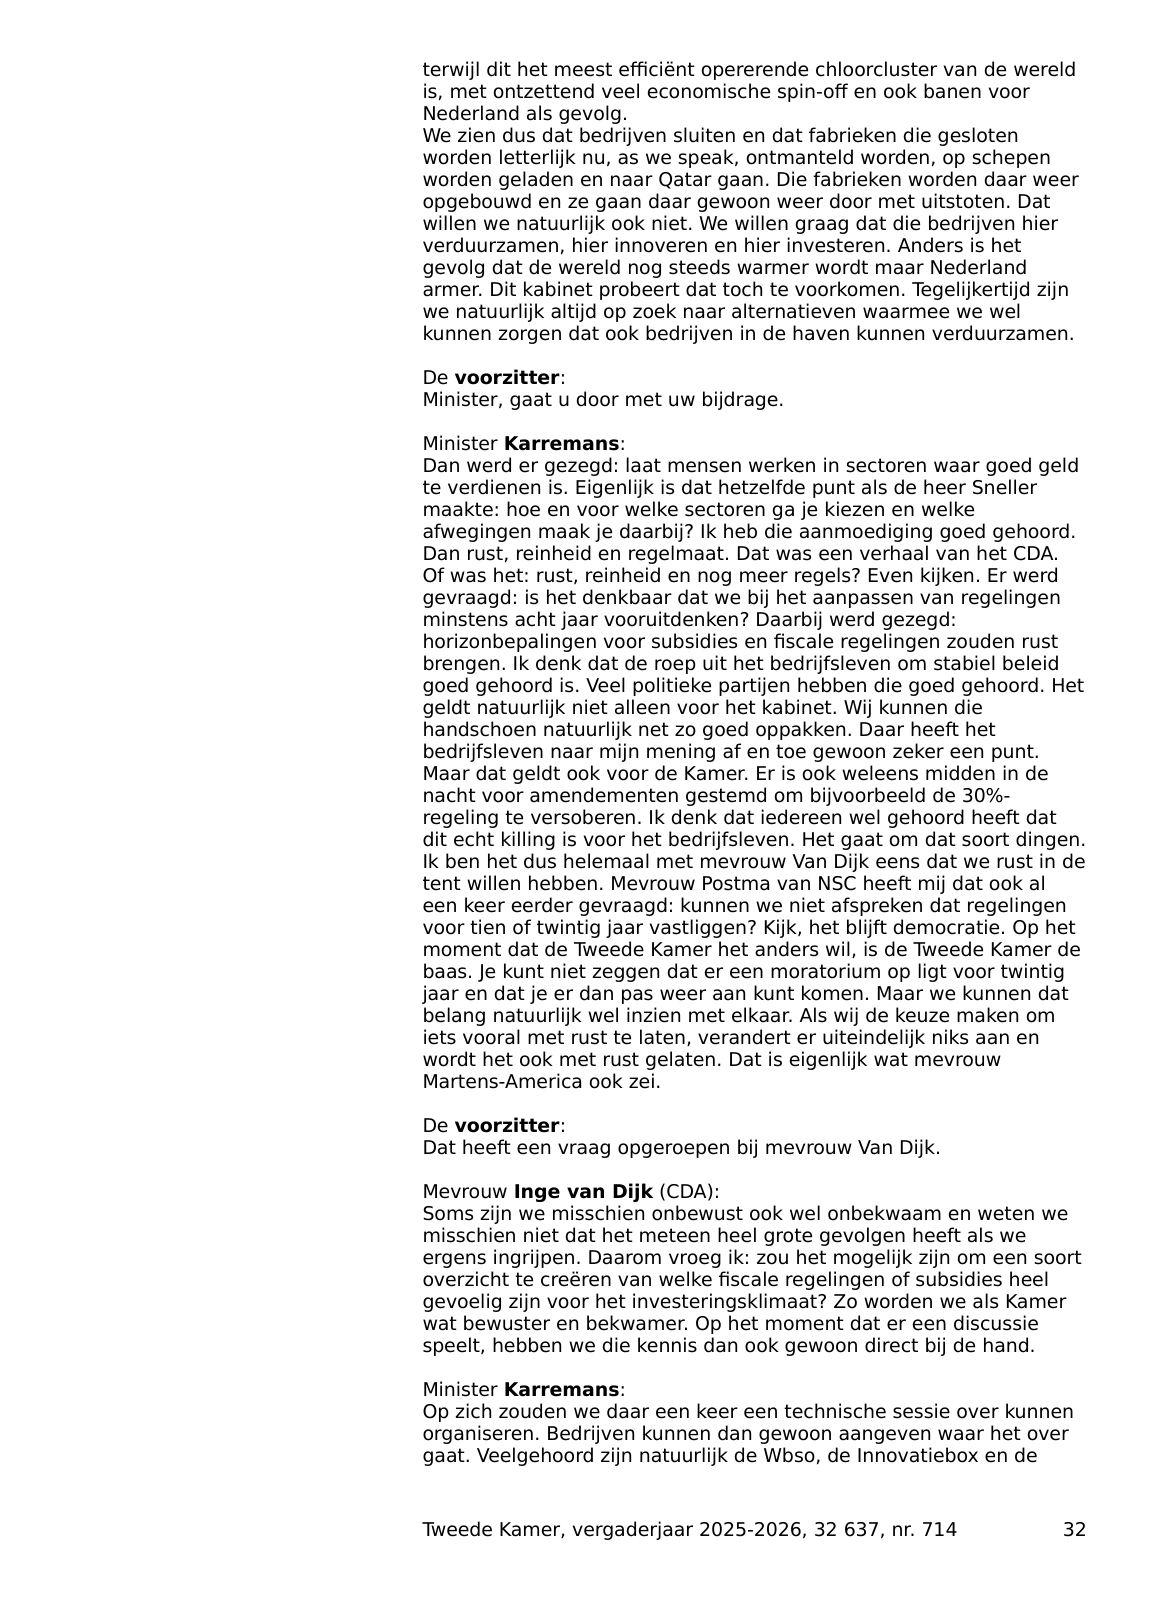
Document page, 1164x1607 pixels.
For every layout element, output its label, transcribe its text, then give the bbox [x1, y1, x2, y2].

text Ik ben het dus helemaal met mevrouw Van Dijk eens dat we rust in de tent willen hebben. Mevrouw Postma van NSC heeft mij dat ook al een keer eerder gevraagd: kunnen we niet afspreken dat regelingen voor tien of twintig jaar vastliggen? Kijk, het blijft democratie. Op het moment dat de Tweede Kamer het anders wil, is de Tweede Kamer de baas. Je kunt niet zeggen dat er een moratorium op ligt voor twintig jaar en dat je er dan pas weer aan kunt komen. Maar we kunnen dat belang natuurlijk wel inzien met elkaar. Als wij de keuze maken om iets vooral met rust te laten, verandert er uiteindelijk niks aan en wordt het ook met rust gelaten. Dat is eigenlijk wat mevrouw Martens-America ook zei. [422, 851, 1087, 1092]
text Op zich zouden we daar een keer een technische sessie over kunnen organiseren. Bedrijven kunnen dan gewoon aangeven waar het over gaat. Veelgehoord zijn natuurlijk de Wbso, de Innovatiebox en de [422, 1401, 1087, 1467]
text Dan rust, reinheid en regelmaat. Dat was een verhaal van het CDA. Of was het: rust, reinheid en nog meer regels? Even kijken. Er werd gevraagd: is het denkbaar dat we bij het aanpassen van regelingen minstens acht jaar vooruitdenken? Daarbij werd gezegd: horizonbepalingen voor subsidies en fiscale regelingen zouden rust brengen. Ik denk dat de roep uit het bedrijfsleven om stabiel beleid goed gehoord is. Veel politieke partijen hebben die goed gehoord. Het geldt natuurlijk niet alleen voor het kabinet. Wij kunnen die handschoen natuurlijk net zo goed oppakken. Daar heeft het bedrijfsleven naar mijn mening af en toe gewoon zeker een punt. Maar dat geldt ook voor de Kamer. Er is ook weleens midden in de nacht voor amendementen gestemd om bijvoorbeeld de 30%-regeling te versoberen. Ik denk dat iedereen wel gehoord heeft dat dit echt killing is voor het bedrijfsleven. Het gaat om dat soort dingen. [422, 543, 1087, 851]
text De voorzitter: [422, 1115, 1087, 1137]
text Dan werd er gezegd: laat mensen werken in sectoren waar goed geld te verdienen is. Eigenlijk is dat hetzelfde punt als de heer Sneller maakte: hoe en voor welke sectoren ga je kiezen en welke afwegingen maak je daarbij? Ik heb die aanmoediging goed gehoord. [422, 455, 1087, 543]
text We zien dus dat bedrijven sluiten en dat fabrieken die gesloten worden letterlijk nu, as we speak, ontmanteld worden, op schepen worden geladen en naar Qatar gaan. Die fabrieken worden daar weer opgebouwd en ze gaan daar gewoon weer door met uitstoten. Dat willen we natuurlijk ook niet. We willen graag dat die bedrijven hier verduurzamen, hier innoveren en hier investeren. Anders is het gevolg dat de wereld nog steeds warmer wordt maar Nederland armer. Dit kabinet probeert dat toch te voorkomen. Tegelijkertijd zijn we natuurlijk altijd op zoek naar alternatieven waarmee we wel kunnen zorgen dat ook bedrijven in de haven kunnen verduurzamen. [422, 125, 1087, 345]
text De voorzitter: [422, 367, 1087, 389]
text terwijl dit het meest efficiënt opererende chloorcluster van de wereld is, met ontzettend veel economische spin-off en ook banen voor Nederland als gevolg. [422, 59, 1087, 125]
text Minister Karremans: [422, 1379, 1087, 1401]
text Minister, gaat u door met uw bijdrage. [422, 389, 1087, 411]
text Dat heeft een vraag opgeroepen bij mevrouw Van Dijk. [422, 1137, 1087, 1159]
text Mevrouw Inge van Dijk (CDA): [422, 1181, 1087, 1203]
text Soms zijn we misschien onbewust ook wel onbekwaam en weten we misschien niet dat het meteen heel grote gevolgen heeft als we ergens ingrijpen. Daarom vroeg ik: zou het mogelijk zijn om een soort overzicht te creëren van welke fiscale regelingen of subsidies heel gevoelig zijn voor het investeringsklimaat? Zo worden we als Kamer wat bewuster en bekwamer. Op het moment dat er een discussie speelt, hebben we die kennis dan ook gewoon direct bij de hand. [422, 1203, 1087, 1357]
text Minister Karremans: [422, 433, 1087, 455]
